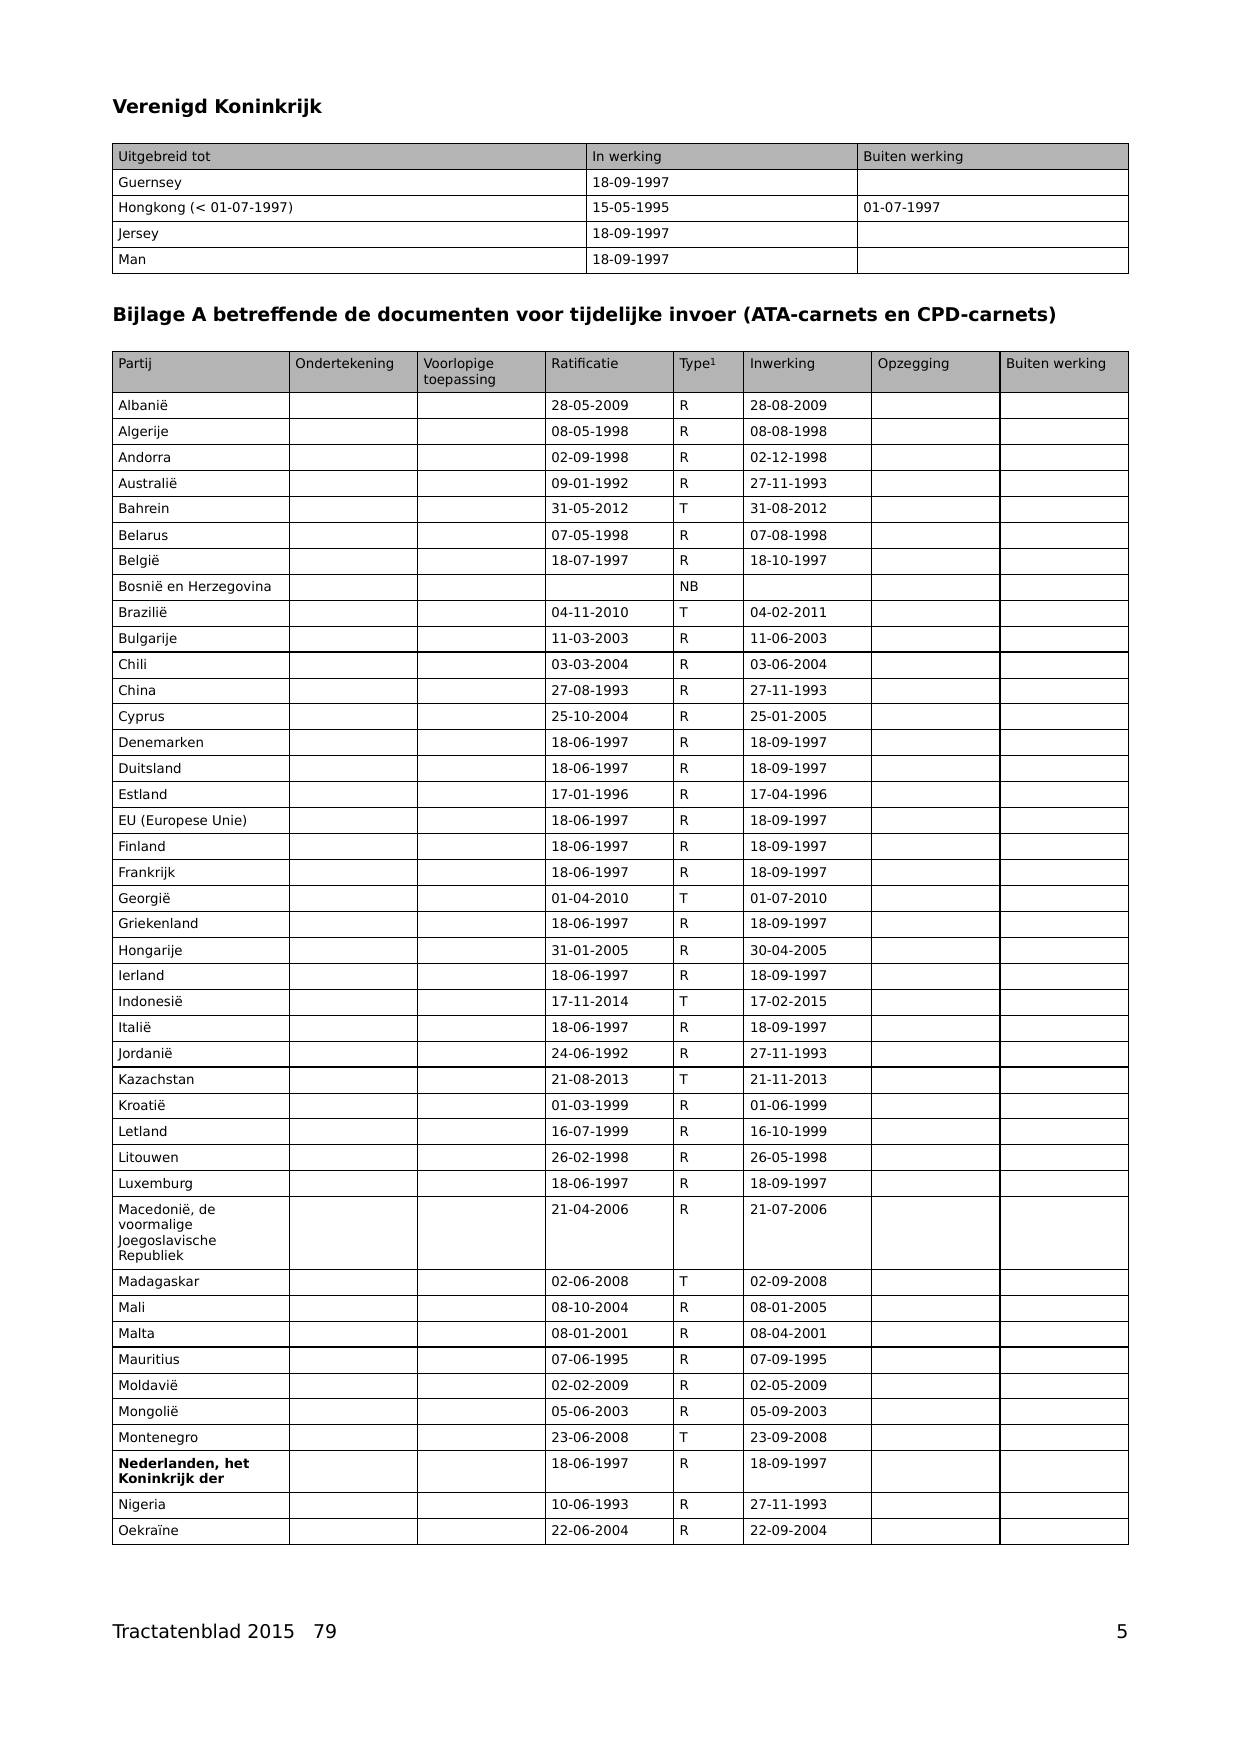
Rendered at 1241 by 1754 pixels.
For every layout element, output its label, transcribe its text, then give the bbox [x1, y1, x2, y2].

table_cell [418, 653, 545, 677]
table_cell EU (Europese Unie) [113, 808, 289, 833]
table_cell 04-02-2011 [744, 601, 871, 626]
table_cell [1001, 1016, 1128, 1041]
table_cell 07-05-1998 [546, 523, 673, 548]
table_cell [872, 1197, 999, 1269]
table_cell [290, 1348, 417, 1372]
table_cell Madagaskar [113, 1270, 289, 1294]
table_cell Nigeria [113, 1493, 289, 1518]
table_cell 22-06-2004 [546, 1519, 673, 1543]
table_cell 18-09-1997 [744, 860, 871, 885]
table_cell [290, 393, 417, 418]
table_header In werking [587, 144, 857, 169]
table_cell Algerije [113, 419, 289, 444]
table_cell [872, 393, 999, 418]
table_cell [872, 445, 999, 470]
table_cell [290, 549, 417, 574]
table_header Uitgebreid tot [113, 144, 586, 169]
table_cell 24-06-1992 [546, 1042, 673, 1066]
table_cell [418, 1042, 545, 1066]
table_cell R [674, 1042, 743, 1066]
table_cell T [674, 886, 743, 911]
table_cell Bahrein [113, 497, 289, 522]
table_cell [418, 1519, 545, 1543]
table_cell 01-04-2010 [546, 886, 673, 911]
table_header Buiten werking [1001, 352, 1128, 392]
table_cell [418, 419, 545, 444]
table_cell 18-09-1997 [587, 170, 857, 195]
table_cell [290, 1374, 417, 1398]
table_cell Montenegro [113, 1425, 289, 1450]
table_cell 18-06-1997 [546, 1171, 673, 1196]
table_cell 18-09-1997 [744, 912, 871, 937]
table_cell Belarus [113, 523, 289, 548]
table_cell R [674, 445, 743, 470]
table_cell [1001, 445, 1128, 470]
table_cell R [674, 393, 743, 418]
table_cell R [674, 679, 743, 703]
table_cell [1001, 497, 1128, 522]
table_cell [1001, 523, 1128, 548]
table_cell [290, 990, 417, 1014]
table_cell [872, 471, 999, 496]
table_cell [418, 1119, 545, 1144]
table_cell 08-05-1998 [546, 419, 673, 444]
table_cell [290, 1068, 417, 1092]
table_cell Oekraïne [113, 1519, 289, 1543]
table_cell [418, 1451, 545, 1492]
table_cell [1001, 471, 1128, 496]
table_cell [290, 964, 417, 989]
table_cell [1001, 1322, 1128, 1346]
table_cell [290, 886, 417, 911]
table_cell [290, 1399, 417, 1424]
table_cell R [674, 653, 743, 677]
table_cell [418, 497, 545, 522]
table_cell [1001, 1042, 1128, 1066]
table_cell 15-05-1995 [587, 196, 857, 221]
table_cell R [674, 1171, 743, 1196]
table_cell 08-01-2001 [546, 1322, 673, 1346]
table_cell Hongkong (< 01-07-1997) [113, 196, 586, 221]
table_cell 08-04-2001 [744, 1322, 871, 1346]
table_cell [1001, 627, 1128, 651]
table_cell [872, 1094, 999, 1118]
table_cell [872, 860, 999, 885]
table_cell [1001, 419, 1128, 444]
table_cell 18-06-1997 [546, 730, 673, 755]
table_cell 27-11-1993 [744, 1042, 871, 1066]
table_cell [1001, 834, 1128, 859]
table_cell [1001, 912, 1128, 937]
subtitle Verenigd Koninkrijk [112, 96, 1128, 118]
table_cell [290, 782, 417, 807]
table_cell [290, 756, 417, 781]
table_cell [872, 549, 999, 574]
table_cell R [674, 704, 743, 729]
table_cell [290, 627, 417, 651]
table_cell [1001, 782, 1128, 807]
table_cell 27-11-1993 [744, 471, 871, 496]
table_cell T [674, 601, 743, 626]
table_cell 17-04-1996 [744, 782, 871, 807]
table_cell [1001, 1270, 1128, 1294]
table_cell 08-01-2005 [744, 1296, 871, 1321]
table_cell T [674, 1425, 743, 1450]
table_cell [290, 497, 417, 522]
table_cell [290, 1519, 417, 1543]
table_cell T [674, 497, 743, 522]
table_cell 18-06-1997 [546, 912, 673, 937]
table_cell [418, 1197, 545, 1269]
table_cell [1001, 1493, 1128, 1518]
table_cell [418, 782, 545, 807]
table_cell [418, 1296, 545, 1321]
table_cell Denemarken [113, 730, 289, 755]
table_cell [872, 497, 999, 522]
table_cell [418, 549, 545, 574]
table_cell [872, 1042, 999, 1066]
table_cell [872, 1068, 999, 1092]
table_cell [872, 1171, 999, 1196]
table_cell [290, 704, 417, 729]
table_cell R [674, 756, 743, 781]
table_cell R [674, 1348, 743, 1372]
table_cell 01-07-1997 [858, 196, 1128, 221]
table_cell 18-09-1997 [744, 730, 871, 755]
table_cell Mali [113, 1296, 289, 1321]
table_cell R [674, 1493, 743, 1518]
table_cell 18-09-1997 [744, 756, 871, 781]
table_cell [1001, 1171, 1128, 1196]
table_cell [418, 1145, 545, 1170]
table_cell 02-05-2009 [744, 1374, 871, 1398]
table_cell [872, 1296, 999, 1321]
table_cell [290, 601, 417, 626]
table_cell R [674, 1519, 743, 1543]
table_cell 18-09-1997 [587, 222, 857, 247]
table_cell [418, 938, 545, 963]
table_cell [872, 1016, 999, 1041]
table_cell [1001, 1296, 1128, 1321]
table_cell [872, 730, 999, 755]
table_cell [418, 523, 545, 548]
table_cell 16-10-1999 [744, 1119, 871, 1144]
table_header Voorlopige toepassing [418, 352, 545, 392]
table_cell Letland [113, 1119, 289, 1144]
table_cell 18-09-1997 [744, 808, 871, 833]
table_cell [290, 523, 417, 548]
table_cell [1001, 1519, 1128, 1543]
table_header Opzegging [872, 352, 999, 392]
table_cell [1001, 990, 1128, 1014]
table_cell 18-06-1997 [546, 834, 673, 859]
table_cell België [113, 549, 289, 574]
table_cell [418, 471, 545, 496]
table_cell [1001, 393, 1128, 418]
table_cell [418, 990, 545, 1014]
table_cell 11-03-2003 [546, 627, 673, 651]
table_cell [872, 886, 999, 911]
table_cell [1001, 1348, 1128, 1372]
table_cell [418, 1322, 545, 1346]
table_cell 08-10-2004 [546, 1296, 673, 1321]
table_cell 07-06-1995 [546, 1348, 673, 1372]
table_cell 18-06-1997 [546, 1016, 673, 1041]
table_cell [290, 1016, 417, 1041]
table_cell [872, 1519, 999, 1543]
table_cell [546, 575, 673, 599]
table_cell Moldavië [113, 1374, 289, 1398]
table_cell 18-09-1997 [744, 1016, 871, 1041]
table_cell [1001, 964, 1128, 989]
table_cell 18-10-1997 [744, 549, 871, 574]
table_cell R [674, 834, 743, 859]
table_cell 16-07-1999 [546, 1119, 673, 1144]
table_cell [1001, 1197, 1128, 1269]
table_cell 17-02-2015 [744, 990, 871, 1014]
table_header Inwerking [744, 352, 871, 392]
table_cell 02-09-1998 [546, 445, 673, 470]
table_cell R [674, 1016, 743, 1041]
table_cell [1001, 1451, 1128, 1492]
table_cell 18-09-1997 [587, 248, 857, 273]
table_cell 25-10-2004 [546, 704, 673, 729]
table_cell 01-06-1999 [744, 1094, 871, 1118]
table_cell Estland [113, 782, 289, 807]
table_cell [418, 1094, 545, 1118]
table_cell China [113, 679, 289, 703]
table_cell 27-08-1993 [546, 679, 673, 703]
table_cell R [674, 964, 743, 989]
table_cell R [674, 1296, 743, 1321]
table_cell 11-06-2003 [744, 627, 871, 651]
table_cell [290, 1094, 417, 1118]
table_cell Frankrijk [113, 860, 289, 885]
table_cell 18-09-1997 [744, 1171, 871, 1196]
table_cell [418, 679, 545, 703]
table_cell 02-12-1998 [744, 445, 871, 470]
table_cell [1001, 1094, 1128, 1118]
table_cell [858, 248, 1128, 273]
table_cell [872, 1399, 999, 1424]
table_cell [418, 393, 545, 418]
table_cell [872, 1493, 999, 1518]
table_cell R [674, 1322, 743, 1346]
table_cell [418, 912, 545, 937]
table_cell 26-02-1998 [546, 1145, 673, 1170]
table_cell R [674, 549, 743, 574]
table_cell [290, 1425, 417, 1450]
table_cell Malta [113, 1322, 289, 1346]
table_cell [290, 445, 417, 470]
table_cell [290, 575, 417, 599]
table_cell [418, 886, 545, 911]
table_cell [872, 627, 999, 651]
table_cell [418, 627, 545, 651]
table_cell Jersey [113, 222, 586, 247]
table_cell Australië [113, 471, 289, 496]
table_cell Nederlanden, het Koninkrijk der [113, 1451, 289, 1492]
table_cell [418, 860, 545, 885]
table_cell Georgië [113, 886, 289, 911]
table_cell [290, 1270, 417, 1294]
table_cell 05-09-2003 [744, 1399, 871, 1424]
table_cell 17-01-1996 [546, 782, 673, 807]
table_cell 21-04-2006 [546, 1197, 673, 1269]
table_cell 17-11-2014 [546, 990, 673, 1014]
table_cell Griekenland [113, 912, 289, 937]
table_cell R [674, 1119, 743, 1144]
table_cell T [674, 1270, 743, 1294]
table_cell [418, 1171, 545, 1196]
table_cell R [674, 419, 743, 444]
table_cell [290, 1119, 417, 1144]
table_cell [872, 1322, 999, 1346]
table_cell 28-08-2009 [744, 393, 871, 418]
table_cell 28-05-2009 [546, 393, 673, 418]
table_cell [858, 222, 1128, 247]
table_cell 02-09-2008 [744, 1270, 871, 1294]
table_cell [1001, 704, 1128, 729]
subtitle Bijlage A betreffende de documenten voor tijdelijke invoer (ATA-carnets en CPD-carnets) [112, 304, 1128, 326]
table_cell 31-05-2012 [546, 497, 673, 522]
table_cell [290, 471, 417, 496]
table_cell [872, 756, 999, 781]
table_cell [1001, 938, 1128, 963]
table_cell Jordanië [113, 1042, 289, 1066]
table_cell 18-06-1997 [546, 1451, 673, 1492]
table_cell 01-07-2010 [744, 886, 871, 911]
table_cell R [674, 627, 743, 651]
table_cell Kroatië [113, 1094, 289, 1118]
table_cell 30-04-2005 [744, 938, 871, 963]
table_cell 05-06-2003 [546, 1399, 673, 1424]
table_cell [418, 1348, 545, 1372]
table_cell R [674, 1145, 743, 1170]
table_cell [418, 1374, 545, 1398]
table_header Buiten werking [858, 144, 1128, 169]
table_cell R [674, 523, 743, 548]
table_cell [290, 653, 417, 677]
table_cell [418, 1270, 545, 1294]
table_cell [872, 834, 999, 859]
table_cell [290, 938, 417, 963]
table_cell Litouwen [113, 1145, 289, 1170]
table_cell 02-02-2009 [546, 1374, 673, 1398]
table_cell [872, 653, 999, 677]
table_cell R [674, 730, 743, 755]
table_cell T [674, 1068, 743, 1092]
table_cell 02-06-2008 [546, 1270, 673, 1294]
table_header Ratificatie [546, 352, 673, 392]
table_cell [872, 601, 999, 626]
table_cell Finland [113, 834, 289, 859]
table_cell [1001, 730, 1128, 755]
table_cell [418, 1016, 545, 1041]
table_cell [418, 964, 545, 989]
table_cell Macedonië, de voormalige Joegoslavische Republiek [113, 1197, 289, 1269]
table_cell [872, 1348, 999, 1372]
table_cell [858, 170, 1128, 195]
table_cell 21-07-2006 [744, 1197, 871, 1269]
table_cell R [674, 782, 743, 807]
table_cell [290, 1197, 417, 1269]
table_cell 01-03-1999 [546, 1094, 673, 1118]
table_cell R [674, 1094, 743, 1118]
table_cell [290, 419, 417, 444]
table_cell 26-05-1998 [744, 1145, 871, 1170]
table_cell 08-08-1998 [744, 419, 871, 444]
table_cell 03-06-2004 [744, 653, 871, 677]
table_cell [1001, 1425, 1128, 1450]
table_cell [418, 1493, 545, 1518]
table_cell [418, 575, 545, 599]
table_cell Guernsey [113, 170, 586, 195]
table_cell Italië [113, 1016, 289, 1041]
table_cell 23-09-2008 [744, 1425, 871, 1450]
table_cell Mauritius [113, 1348, 289, 1372]
table_cell [872, 1119, 999, 1144]
table_cell [290, 808, 417, 833]
table_cell [1001, 1119, 1128, 1144]
table_cell [872, 1451, 999, 1492]
table_cell 18-06-1997 [546, 860, 673, 885]
table_cell Man [113, 248, 586, 273]
table_cell [418, 1068, 545, 1092]
table_cell [1001, 1399, 1128, 1424]
table_cell Andorra [113, 445, 289, 470]
table_cell 31-08-2012 [744, 497, 871, 522]
table_cell [744, 575, 871, 599]
table_cell [1001, 860, 1128, 885]
table_cell [290, 860, 417, 885]
table_cell Cyprus [113, 704, 289, 729]
table_cell Hongarije [113, 938, 289, 963]
table_cell 22-09-2004 [744, 1519, 871, 1543]
table_cell 18-09-1997 [744, 834, 871, 859]
table_cell [290, 1322, 417, 1346]
table_cell 23-06-2008 [546, 1425, 673, 1450]
table_cell [872, 808, 999, 833]
table_cell R [674, 471, 743, 496]
table_cell Brazilië [113, 601, 289, 626]
table_cell [418, 756, 545, 781]
table_cell [1001, 1374, 1128, 1398]
table_cell [872, 964, 999, 989]
table_cell [1001, 1145, 1128, 1170]
table_cell R [674, 1399, 743, 1424]
table_cell [290, 1451, 417, 1492]
table_cell [1001, 601, 1128, 626]
table_cell [1001, 679, 1128, 703]
table_cell [418, 704, 545, 729]
table_cell [290, 1296, 417, 1321]
table_cell Chili [113, 653, 289, 677]
table_cell R [674, 808, 743, 833]
table_cell R [674, 1374, 743, 1398]
table_cell Mongolië [113, 1399, 289, 1424]
table_header Type1 [674, 352, 743, 392]
table_cell NB [674, 575, 743, 599]
table_cell [290, 1493, 417, 1518]
table_cell [418, 1425, 545, 1450]
table_cell [872, 575, 999, 599]
table_cell [872, 990, 999, 1014]
table_cell 27-11-1993 [744, 1493, 871, 1518]
table_cell Ierland [113, 964, 289, 989]
table_cell Bulgarije [113, 627, 289, 651]
table_cell 18-06-1997 [546, 756, 673, 781]
table_cell [418, 834, 545, 859]
table_cell Bosnië en Herzegovina [113, 575, 289, 599]
table_cell 21-08-2013 [546, 1068, 673, 1092]
table_cell R [674, 1197, 743, 1269]
table_cell [290, 1145, 417, 1170]
table_cell 09-01-1992 [546, 471, 673, 496]
table_cell 07-08-1998 [744, 523, 871, 548]
table_cell R [674, 1451, 743, 1492]
table_cell [1001, 575, 1128, 599]
table_cell 25-01-2005 [744, 704, 871, 729]
table_cell Albanië [113, 393, 289, 418]
table_cell [1001, 808, 1128, 833]
table_cell [872, 523, 999, 548]
table_cell [418, 1399, 545, 1424]
table_cell [418, 601, 545, 626]
table_cell R [674, 938, 743, 963]
table_cell [1001, 886, 1128, 911]
table_cell 18-09-1997 [744, 964, 871, 989]
table_cell R [674, 860, 743, 885]
table_cell [872, 912, 999, 937]
table_cell [1001, 756, 1128, 781]
table_cell [290, 1042, 417, 1066]
table_cell [872, 1145, 999, 1170]
table_cell Duitsland [113, 756, 289, 781]
table_header Partij [113, 352, 289, 392]
table_cell 18-07-1997 [546, 549, 673, 574]
table_cell [290, 730, 417, 755]
table_cell [872, 782, 999, 807]
table_cell 31-01-2005 [546, 938, 673, 963]
table_cell T [674, 990, 743, 1014]
table_cell 10-06-1993 [546, 1493, 673, 1518]
table_cell [418, 730, 545, 755]
table_cell [290, 834, 417, 859]
table_cell 04-11-2010 [546, 601, 673, 626]
table_cell 18-06-1997 [546, 964, 673, 989]
table_cell [1001, 1068, 1128, 1092]
table_cell 21-11-2013 [744, 1068, 871, 1092]
table_cell [872, 704, 999, 729]
table_cell [872, 1374, 999, 1398]
table_cell [1001, 653, 1128, 677]
table_cell 18-06-1997 [546, 808, 673, 833]
table_cell [418, 445, 545, 470]
table_cell [290, 679, 417, 703]
table_cell [1001, 549, 1128, 574]
table_cell 18-09-1997 [744, 1451, 871, 1492]
table_cell [418, 808, 545, 833]
table_cell [290, 1171, 417, 1196]
table_cell [872, 419, 999, 444]
table_cell 27-11-1993 [744, 679, 871, 703]
table_cell [872, 1425, 999, 1450]
table_cell 07-09-1995 [744, 1348, 871, 1372]
table_cell Indonesië [113, 990, 289, 1014]
table_cell R [674, 912, 743, 937]
table_cell Luxemburg [113, 1171, 289, 1196]
table_cell Kazachstan [113, 1068, 289, 1092]
table_cell [872, 1270, 999, 1294]
table_header Ondertekening [290, 352, 417, 392]
table_cell [872, 938, 999, 963]
table_cell [872, 679, 999, 703]
table_cell 03-03-2004 [546, 653, 673, 677]
table_cell [290, 912, 417, 937]
